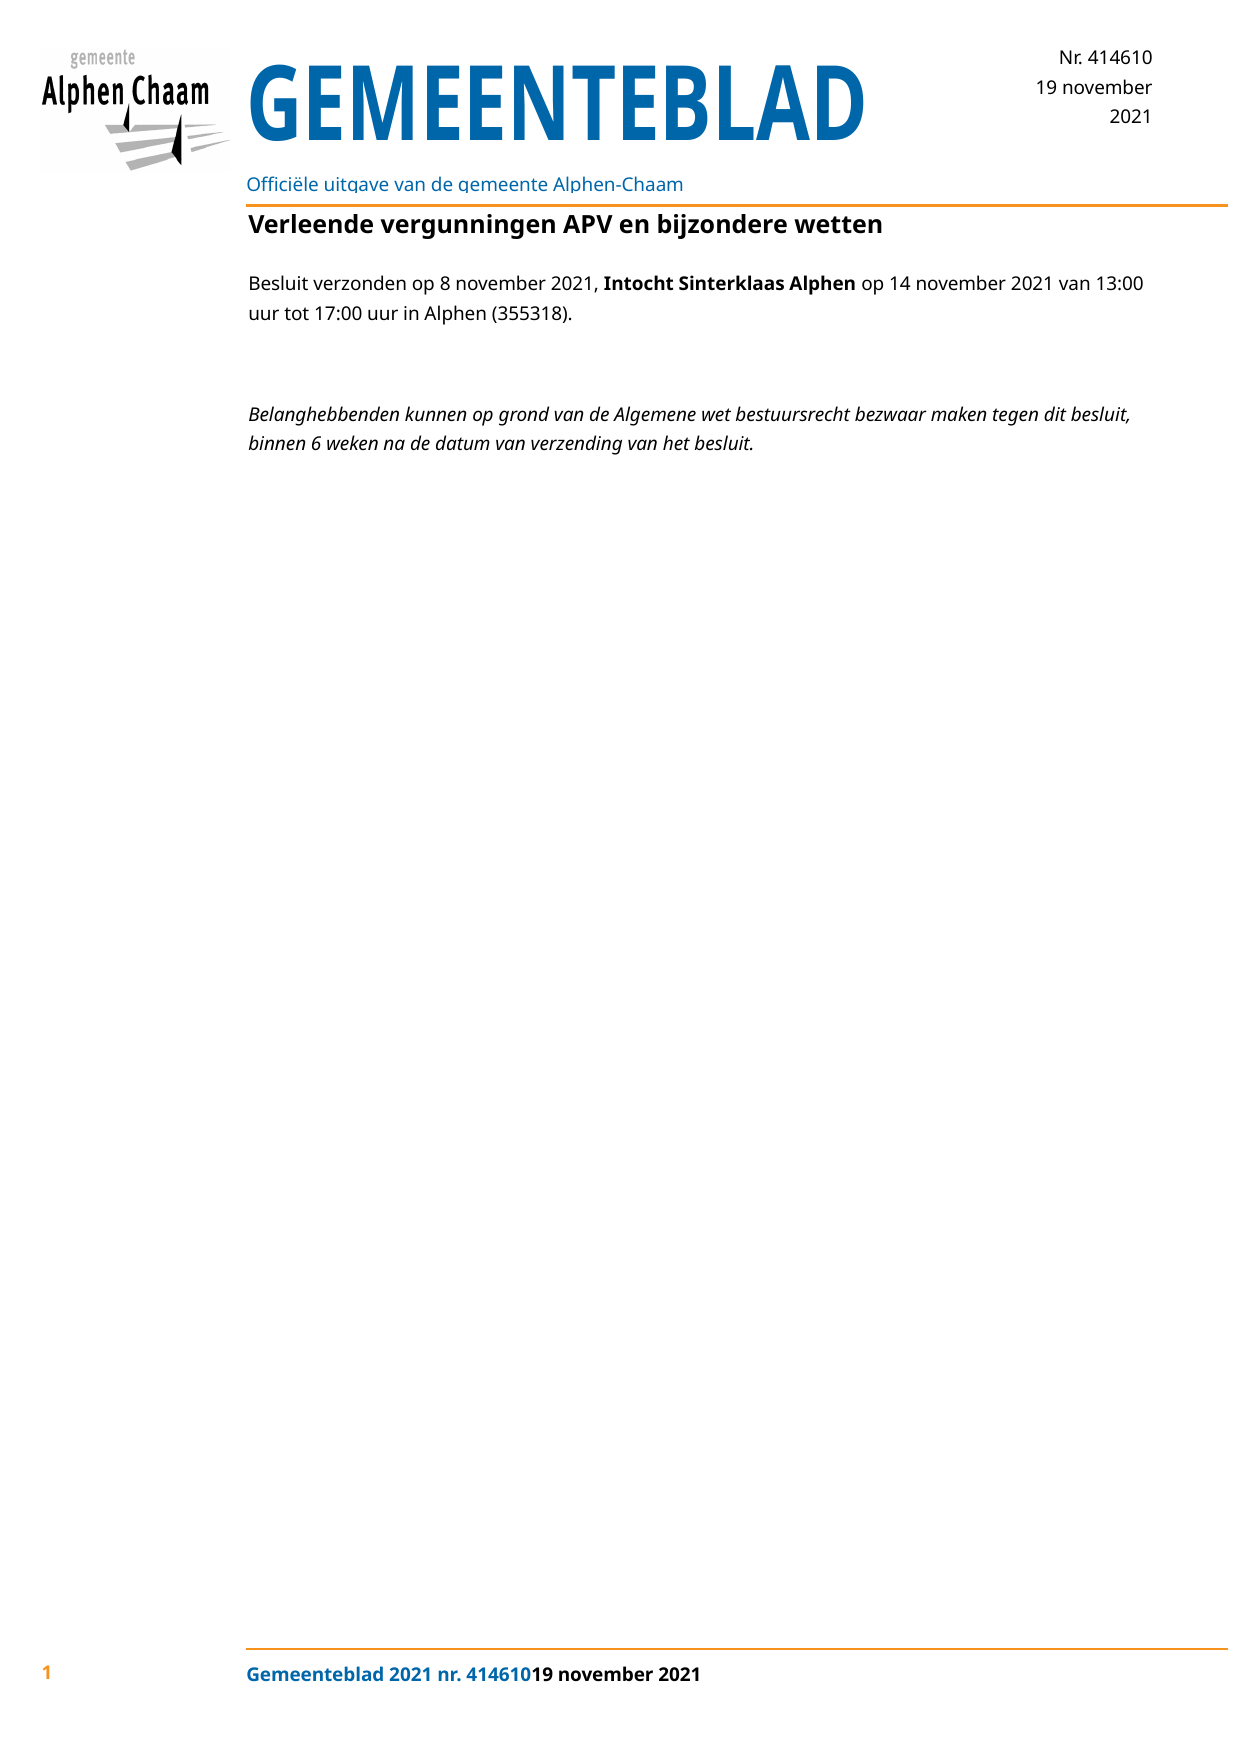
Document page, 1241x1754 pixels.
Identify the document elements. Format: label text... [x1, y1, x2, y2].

text Belanghebbenden kunnen op grond van de Algemene wet bestuursrecht bezwaar maken tegen dit besluit, binnen 6 weken na de datum van verzending van het besluit. [248, 401, 1152, 456]
picture [41, 47, 231, 172]
text Verleende vergunningen APV en bijzondere wetten [248, 207, 1152, 241]
text Besluit verzonden op 8 november 2021, Intocht Sinterklaas Alphen op 14 november 2021 van 13:00 uur tot 17:00 uur in Alphen (355318). [248, 270, 1152, 326]
